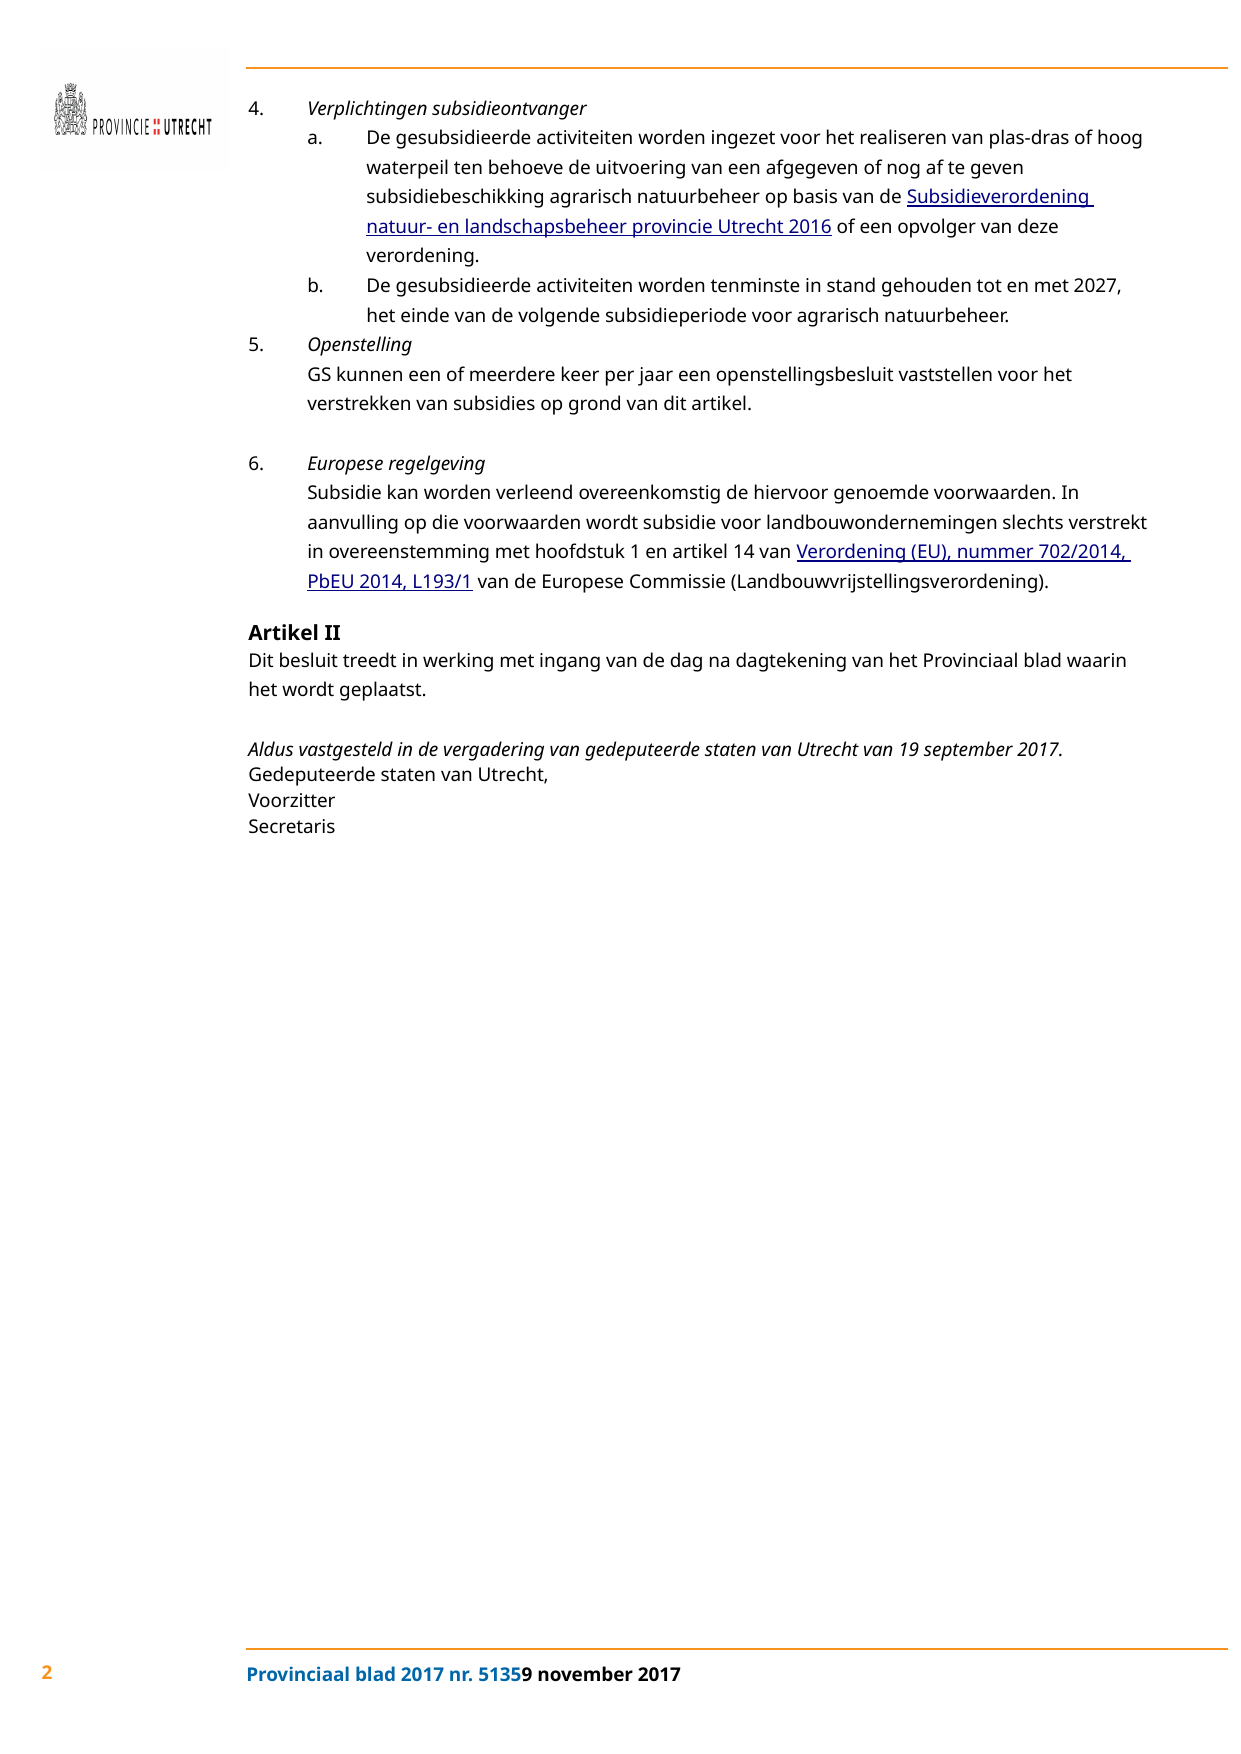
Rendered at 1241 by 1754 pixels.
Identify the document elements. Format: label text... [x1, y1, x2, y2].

text Secretaris [248, 813, 1152, 839]
picture [41, 47, 231, 172]
text Voorzitter [248, 787, 1152, 813]
list Europese regelgeving [248, 450, 1152, 476]
text Aldus vastgesteld in de vergadering van gedeputeerde staten van Utrecht van 19 september 2017. [248, 736, 1152, 761]
list Verplichtingen subsidieontvanger [248, 95, 1152, 121]
list De gesubsidieerde activiteiten worden tenminste in stand gehouden tot en met 2027, het einde van de volgende subsidieperiode voor agrarisch natuurbeheer. [307, 272, 1152, 328]
text Dit besluit treedt in werking met ingang van de dag na dagtekening van het Provinciaal blad waarin het wordt geplaatst. [248, 647, 1152, 702]
list Openstelling [248, 331, 1152, 357]
list Subsidie kan worden verleend overeenkomstig de hiervoor genoemde voorwaarden. In aanvulling op die voorwaarden wordt subsidie voor landbouwondernemingen slechts verstrekt in overeenstemming met hoofdstuk 1 en artikel 14 van Verordening (EU), nummer 702/2014, PbEU 2014, L193/1 van de Europese Commissie (Landbouwvrijstellingsverordening). [248, 479, 1152, 594]
list De gesubsidieerde activiteiten worden ingezet voor het realiseren van plas-dras of hoog waterpeil ten behoeve de uitvoering van een afgegeven of nog af te geven subsidiebeschikking agrarisch natuurbeheer op basis van de Subsidieverordening natuur- en landschapsbeheer provincie Utrecht 2016 of een opvolger van deze verordening. [307, 124, 1152, 268]
list GS kunnen een of meerdere keer per jaar een openstellingsbesluit vaststellen voor het verstrekken van subsidies op grond van dit artikel. [248, 361, 1152, 416]
text Artikel II [248, 618, 1152, 647]
text Gedeputeerde staten van Utrecht, [248, 761, 1152, 787]
